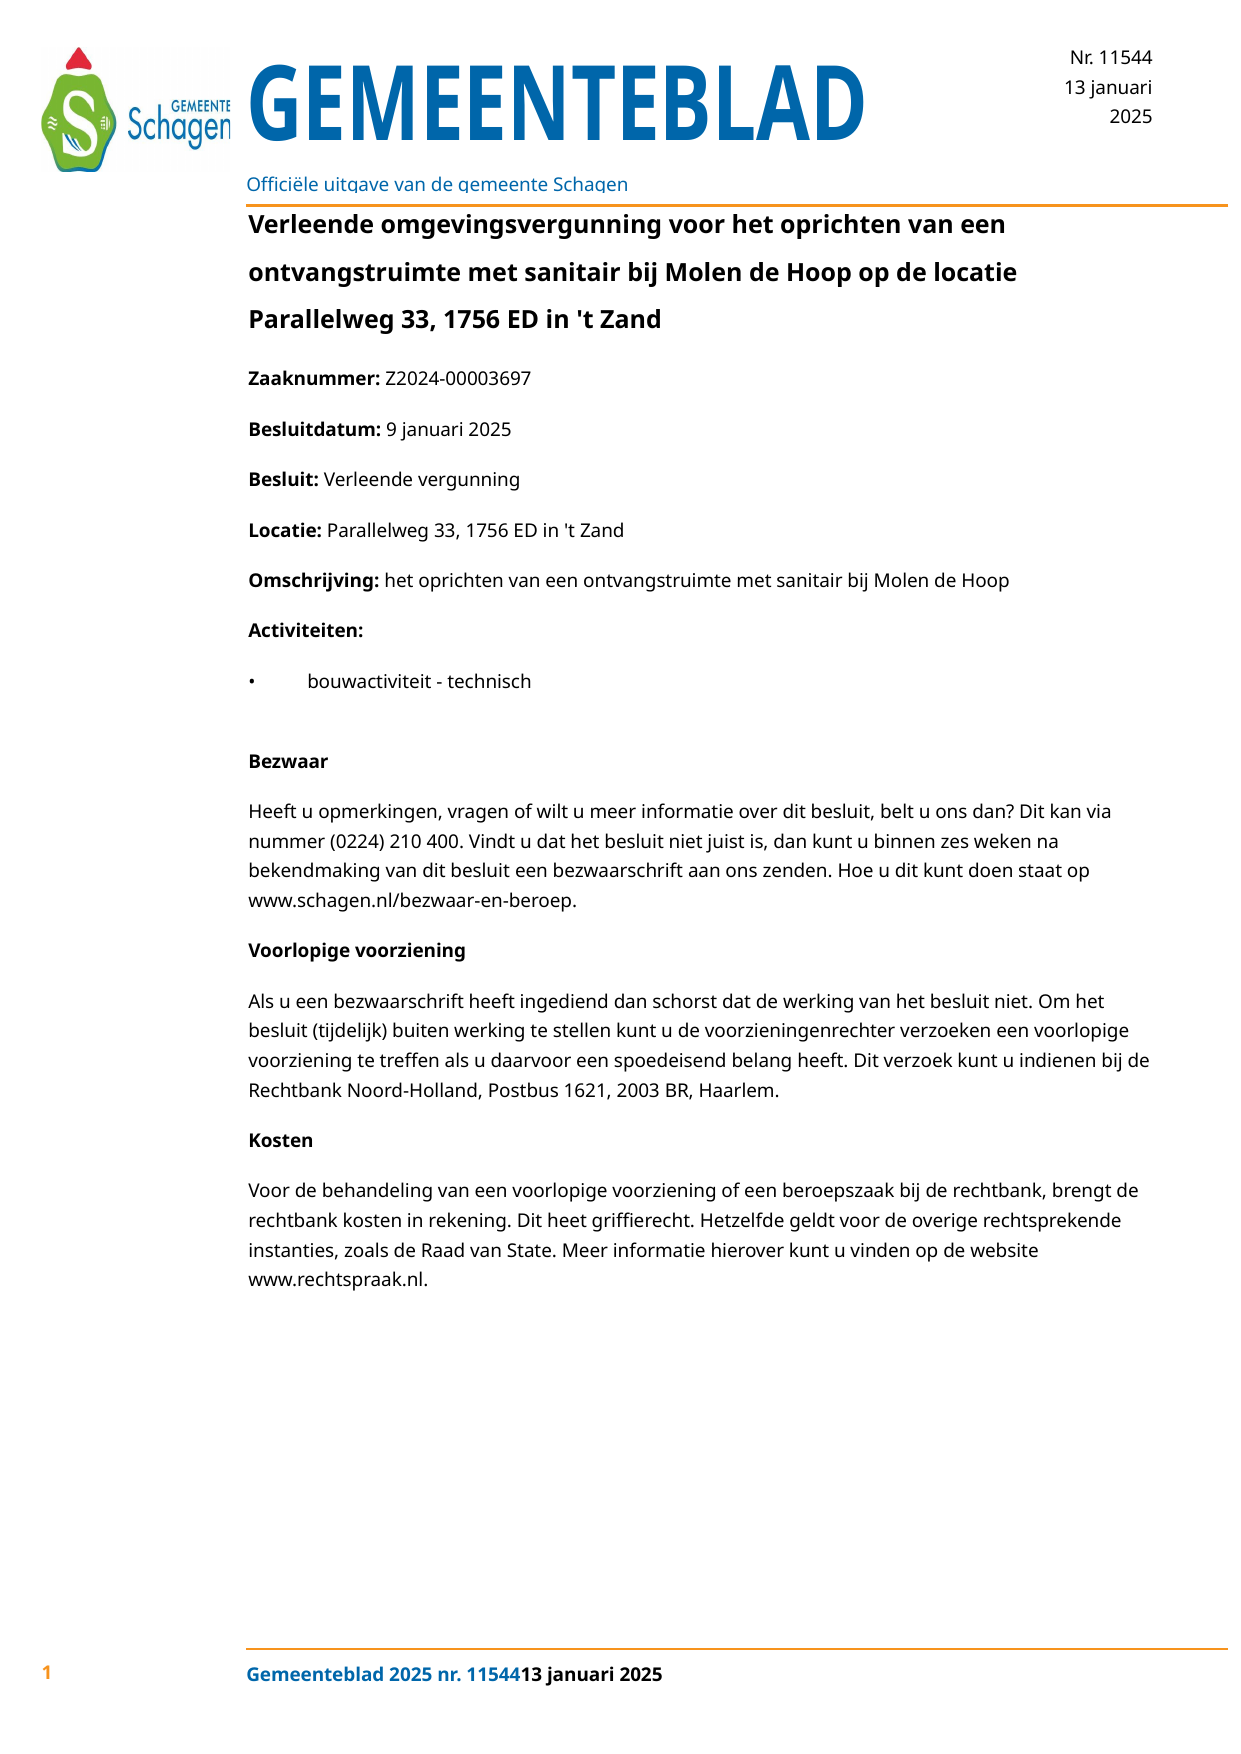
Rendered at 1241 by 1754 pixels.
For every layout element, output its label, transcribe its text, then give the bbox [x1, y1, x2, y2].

text Bezwaar [248, 748, 1152, 774]
text Besluitdatum: 9 januari 2025 [248, 416, 1152, 442]
text Heeft u opmerkingen, vragen of wilt u meer informatie over dit besluit, belt u ons dan? Dit kan via nummer (0224) 210 400. Vindt u dat het besluit niet juist is, dan kunt u binnen zes weken na bekendmaking van dit besluit een bezwaarschrift aan ons zenden. Hoe u dit kunt doen staat op www.schagen.nl/bezwaar-en-beroep. [248, 798, 1152, 913]
list bouwactiviteit - technisch [248, 668, 1152, 694]
text Omschrijving: het oprichten van een ontvangstruimte met sanitair bij Molen de Hoop [248, 567, 1152, 593]
text Verleende omgevingsvergunning voor het oprichten van een ontvangstruimte met sanitair bij Molen de Hoop op de locatie Parallelweg 33, 1756 ED in 't Zand [248, 207, 1152, 336]
text Besluit: Verleende vergunning [248, 466, 1152, 492]
text Zaaknummer: Z2024-00003697 [248, 366, 1152, 391]
picture [41, 47, 231, 172]
text Kosten [248, 1127, 1152, 1153]
text Locatie: Parallelweg 33, 1756 ED in 't Zand [248, 517, 1152, 542]
text Als u een bezwaarschrift heeft ingediend dan schorst dat de werking van het besluit niet. Om het besluit (tijdelijk) buiten werking te stellen kunt u de voorzieningenrechter verzoeken een voorlopige voorziening te treffen als u daarvoor een spoedeisend belang heeft. Dit verzoek kunt u indienen bij de Rechtbank Noord-Holland, Postbus 1621, 2003 BR, Haarlem. [248, 988, 1152, 1102]
text Voorlopige voorziening [248, 938, 1152, 963]
text Activiteiten: [248, 618, 1152, 643]
text Voor de behandeling van een voorlopige voorziening of een beroepszaak bij de rechtbank, brengt de rechtbank kosten in rekening. Dit heet griffierecht. Hetzelfde geldt voor de overige rechtsprekende instanties, zoals de Raad van State. Meer informatie hierover kunt u vinden op de website www.rechtspraak.nl. [248, 1178, 1152, 1292]
